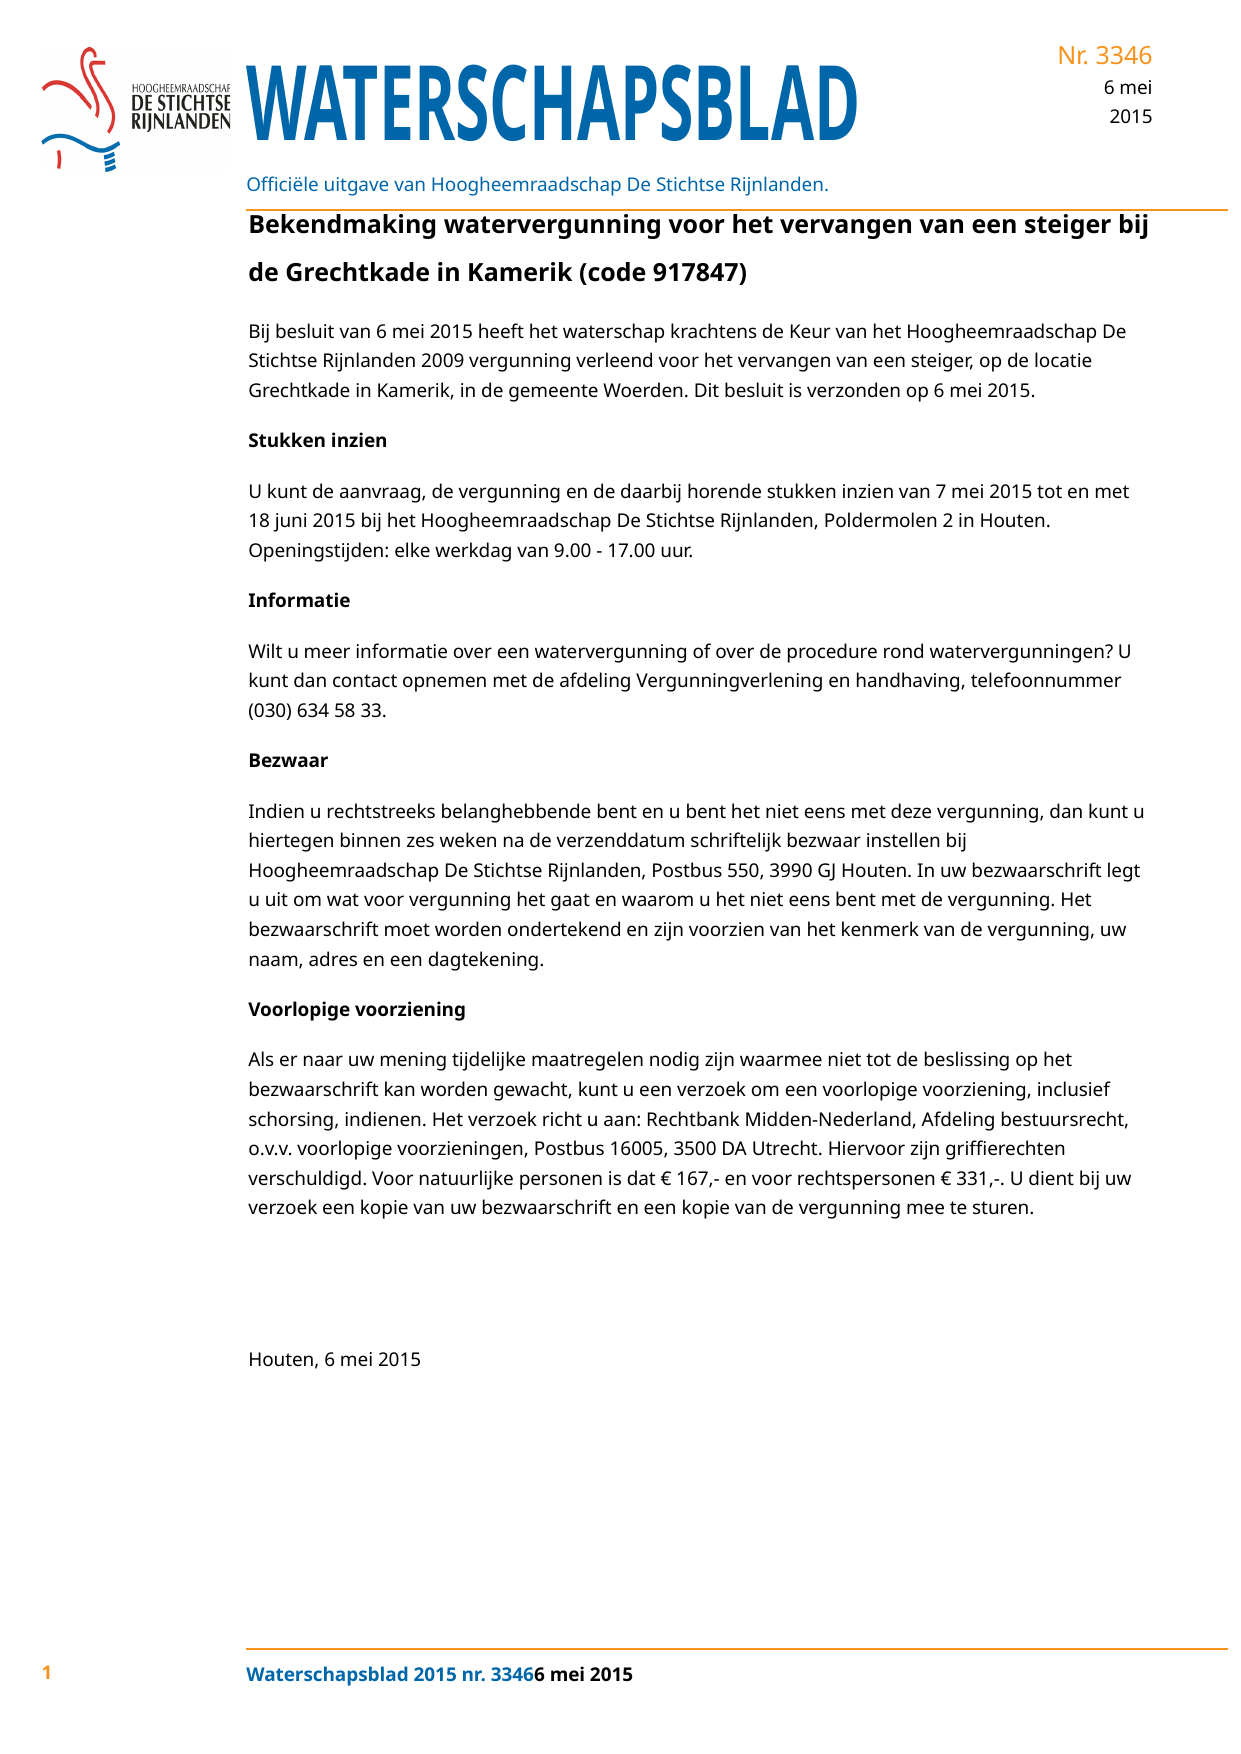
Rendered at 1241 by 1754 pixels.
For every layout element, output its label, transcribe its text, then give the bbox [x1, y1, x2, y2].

text Voorlopige voorziening [248, 996, 1152, 1022]
text Als er naar uw mening tijdelijke maatregelen nodig zijn waarmee niet tot de beslissing op het bezwaarschrift kan worden gewacht, kunt u een verzoek om een voorlopige voorziening, inclusief schorsing, indienen. Het verzoek richt u aan: Rechtbank Midden-Nederland, Afdeling bestuursrecht, o.v.v. voorlopige voorzieningen, Postbus 16005, 3500 DA Utrecht. Hiervoor zijn griffierechten verschuldigd. Voor natuurlijke personen is dat € 167,- en voor rechtspersonen € 331,-. U dient bij uw verzoek een kopie van uw bezwaarschrift en een kopie van de vergunning mee te sturen. [248, 1047, 1152, 1220]
text Bezwaar [248, 747, 1152, 773]
text Stukken inzien [248, 427, 1152, 453]
text Wilt u meer informatie over een watervergunning of over de procedure rond watervergunningen? U kunt dan contact opnemen met de afdeling Vergunningverlening en handhaving, telefoonnummer (030) 634 58 33. [248, 638, 1152, 723]
text U kunt de aanvraag, de vergunning en de daarbij horende stukken inzien van 7 mei 2015 tot en met 18 juni 2015 bij het Hoogheemraadschap De Stichtse Rijnlanden, Poldermolen 2 in Houten. Openingstijden: elke werkdag van 9.00 - 17.00 uur. [248, 478, 1152, 563]
text Indien u rechtstreeks belanghebbende bent en u bent het niet eens met deze vergunning, dan kunt u hiertegen binnen zes weken na de verzenddatum schriftelijk bezwaar instellen bij Hoogheemraadschap De Stichtse Rijnlanden, Postbus 550, 3990 GJ Houten. In uw bezwaarschrift legt u uit om wat voor vergunning het gaat en waarom u het niet eens bent met de vergunning. Het bezwaarschrift moet worden ondertekend en zijn voorzien van het kenmerk van de vergunning, uw naam, adres en een dagtekening. [248, 798, 1152, 972]
text Informatie [248, 587, 1152, 613]
text Bij besluit van 6 mei 2015 heeft het waterschap krachtens de Keur van het Hoogheemraadschap De Stichtse Rijnlanden 2009 vergunning verleend voor het vervangen van een steiger, op de locatie Grechtkade in Kamerik, in de gemeente Woerden. Dit besluit is verzonden op 6 mei 2015. [248, 318, 1152, 403]
picture [41, 47, 231, 172]
text Houten, 6 mei 2015 [248, 1346, 1152, 1372]
text Bekendmaking watervergunning voor het vervangen van een steiger bij de Grechtkade in Kamerik (code 917847) [248, 211, 1152, 288]
